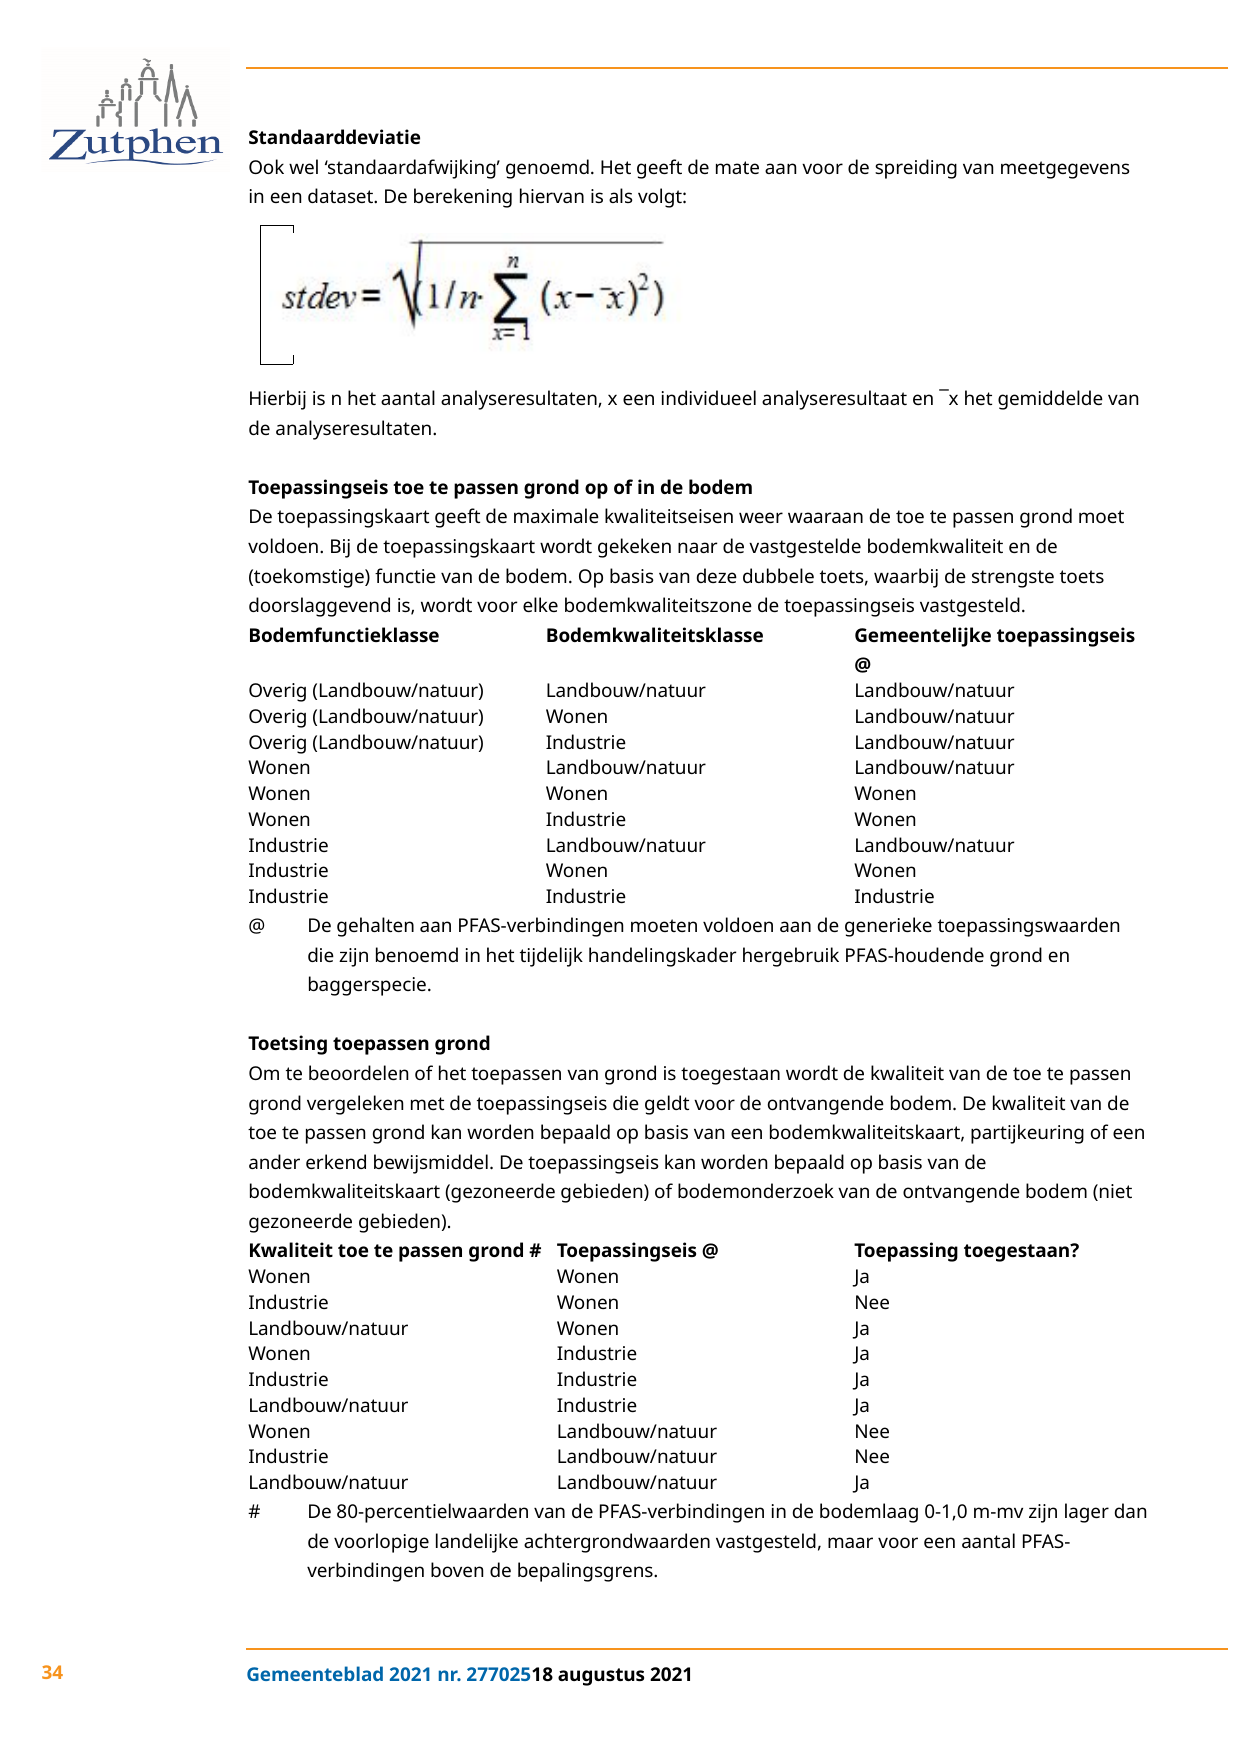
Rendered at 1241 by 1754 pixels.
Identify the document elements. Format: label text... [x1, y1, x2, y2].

table_cell Landbouw/natuur [557, 1444, 854, 1469]
table_cell Landbouw/natuur [546, 755, 854, 780]
table_cell Industrie [248, 1444, 557, 1469]
table_cell Industrie [854, 883, 1152, 909]
table_cell Industrie [546, 883, 854, 909]
table_cell Ja [854, 1341, 1152, 1366]
table_cell Landbouw/natuur [546, 832, 854, 857]
table_cell Wonen [248, 1341, 557, 1366]
list De 80-percentielwaarden van de PFAS-verbindingen in de bodemlaag 0-1,0 m-mv zijn lager dan de voorlopige landelijke achtergrondwaarden vastgesteld, maar voor een aantal PFAS-verbindingen boven de bepalingsgrens. [248, 1498, 1152, 1583]
table_cell Landbouw/natuur [248, 1392, 557, 1418]
table_cell Nee [854, 1289, 1152, 1315]
table_header Kwaliteit toe te passen grond # [248, 1238, 557, 1263]
text Om te beoordelen of het toepassen van grond is toegestaan wordt de kwaliteit van de toe te passen grond vergeleken met de toepassingseis die geldt voor de ontvangende bodem. De kwaliteit van de toe te passen grond kan worden bepaald op basis van een bodemkwaliteitskaart, partijkeuring of een ander erkend bewijsmiddel. De toepassingseis kan worden bepaald op basis van de bodemkwaliteitskaart (gezoneerde gebieden) of bodemonderzoek van de ontvangende bodem (niet gezoneerde gebieden). [248, 1060, 1152, 1234]
table_cell Landbouw/natuur [248, 1469, 557, 1495]
text Toetsing toepassen grond [248, 1031, 1152, 1056]
table_cell Industrie [248, 1289, 557, 1315]
table_cell Wonen [854, 858, 1152, 883]
table_header Toepassing toegestaan? [854, 1238, 1152, 1263]
table_header Bodemfunctieklasse [248, 622, 546, 677]
table_cell Ja [854, 1264, 1152, 1289]
table_cell Wonen [248, 780, 546, 806]
text Toepassingseis toe te passen grond op of in de bodem [248, 474, 1152, 500]
text Standaarddeviatie [248, 124, 1152, 150]
table_header Toepassingseis @ [557, 1238, 854, 1263]
text Hierbij is n het aantal analyseresultaten, x een individueel analyseresultaat en ¯x het gemiddelde van de analyseresultaten. [248, 385, 1152, 441]
table_cell Landbouw/natuur [248, 1315, 557, 1341]
table_cell Wonen [854, 780, 1152, 806]
table_cell Overig (Landbouw/natuur) [248, 729, 546, 754]
table_cell Wonen [248, 755, 546, 780]
table_cell Ja [854, 1469, 1152, 1495]
table_cell Wonen [248, 1264, 557, 1289]
text De toepassingskaart geeft de maximale kwaliteitseisen weer waaraan de toe te passen grond moet voldoen. Bij de toepassingskaart wordt gekeken naar de vastgestelde bodemkwaliteit en de (toekomstige) functie van de bodem. Op basis van deze dubbele toets, waarbij de strengste toets doorslaggevend is, wordt voor elke bodemkwaliteitszone de toepassingseis vastgesteld. [248, 504, 1152, 618]
table_cell Landbouw/natuur [854, 703, 1152, 729]
text Ook wel ‘standaardafwijking’ genoemd. Het geeft de mate aan voor de spreiding van meetgegevens in een dataset. De berekening hiervan is als volgt: [248, 154, 1152, 209]
table_cell Wonen [557, 1264, 854, 1289]
table_cell Wonen [854, 806, 1152, 832]
table_cell Wonen [546, 780, 854, 806]
picture [268, 233, 712, 355]
table_header Bodemkwaliteitsklasse [546, 622, 854, 677]
table_cell Landbouw/natuur [854, 755, 1152, 780]
table_cell Wonen [248, 806, 546, 832]
table_cell Industrie [248, 1366, 557, 1392]
table_cell Overig (Landbouw/natuur) [248, 678, 546, 703]
table_cell Landbouw/natuur [854, 729, 1152, 754]
table_cell Ja [854, 1392, 1152, 1418]
table_cell Landbouw/natuur [557, 1469, 854, 1495]
table_cell Wonen [557, 1315, 854, 1341]
table_cell Overig (Landbouw/natuur) [248, 703, 546, 729]
table_cell Industrie [557, 1366, 854, 1392]
table_cell Industrie [248, 883, 546, 909]
table_cell Landbouw/natuur [546, 678, 854, 703]
table_cell Wonen [546, 703, 854, 729]
table_cell Industrie [248, 858, 546, 883]
table_cell Industrie [248, 832, 546, 857]
table_cell Industrie [546, 806, 854, 832]
table_cell Landbouw/natuur [854, 832, 1152, 857]
picture [41, 47, 231, 172]
table_cell Nee [854, 1444, 1152, 1469]
list De gehalten aan PFAS-verbindingen moeten voldoen aan de generieke toepassingswaarden die zijn benoemd in het tijdelijk handelingskader hergebruik PFAS-houdende grond en baggerspecie. [248, 912, 1152, 997]
table_cell Industrie [557, 1341, 854, 1366]
table_cell Wonen [557, 1289, 854, 1315]
table_cell Nee [854, 1418, 1152, 1443]
table_cell Landbouw/natuur [557, 1418, 854, 1443]
table_cell Ja [854, 1366, 1152, 1392]
table_header Gemeentelijke toepassingseis @ [854, 622, 1152, 677]
table_cell Landbouw/natuur [854, 678, 1152, 703]
table_cell Industrie [557, 1392, 854, 1418]
table_cell Industrie [546, 729, 854, 754]
table_cell Wonen [248, 1418, 557, 1443]
table_cell Ja [854, 1315, 1152, 1341]
table_cell Wonen [546, 858, 854, 883]
